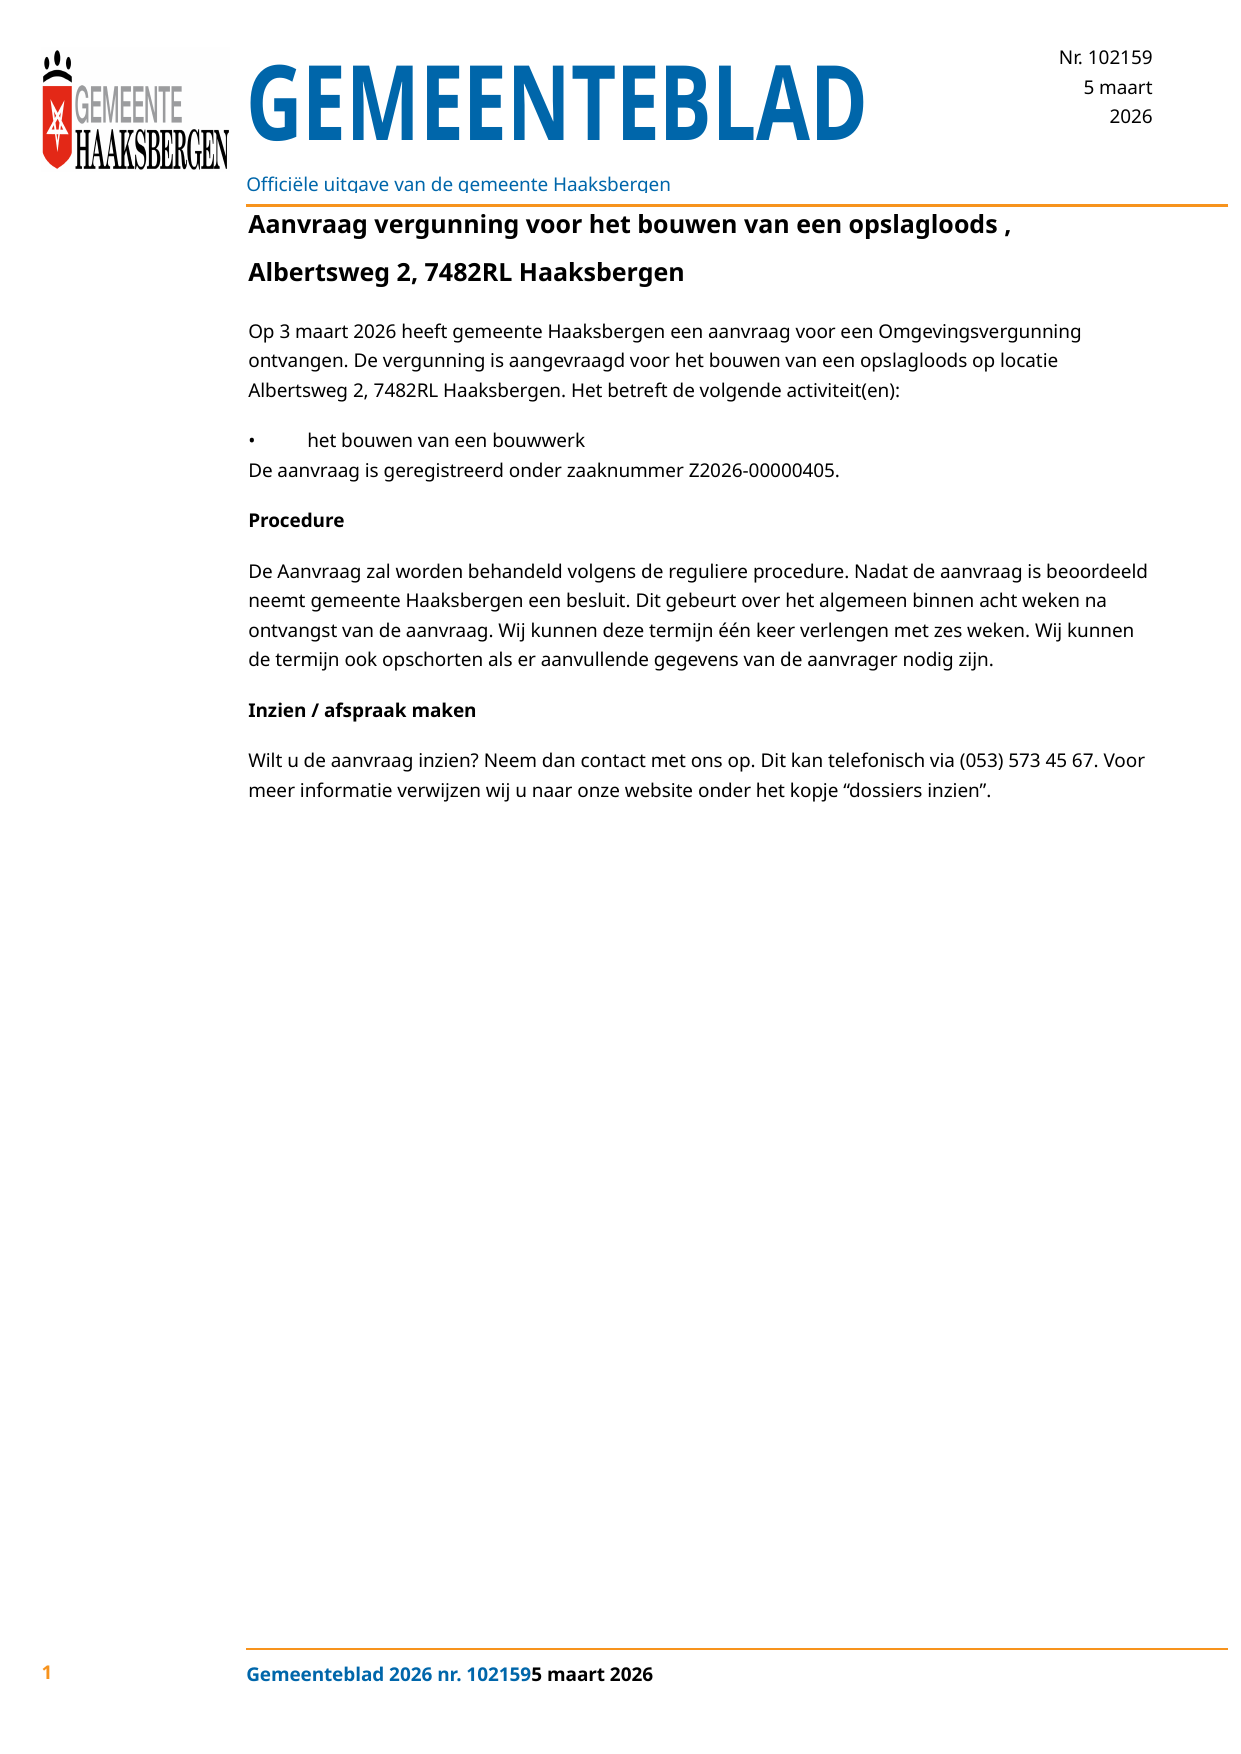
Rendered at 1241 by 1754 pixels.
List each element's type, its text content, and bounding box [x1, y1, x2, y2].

list het bouwen van een bouwwerk [248, 427, 1152, 453]
text De aanvraag is geregistreerd onder zaaknummer Z2026-00000405. [248, 457, 1152, 483]
text Op 3 maart 2026 heeft gemeente Haaksbergen een aanvraag voor een Omgevingsvergunning ontvangen. De vergunning is aangevraagd voor het bouwen van een opslagloods op locatie Albertsweg 2, 7482RL Haaksbergen. Het betreft de volgende activiteit(en): [248, 318, 1152, 403]
text Inzien / afspraak maken [248, 697, 1152, 723]
text Procedure [248, 507, 1152, 533]
picture [41, 47, 231, 172]
text Aanvraag vergunning voor het bouwen van een opslagloods , Albertsweg 2, 7482RL Haaksbergen [248, 207, 1152, 288]
text De Aanvraag zal worden behandeld volgens de reguliere procedure. Nadat de aanvraag is beoordeeld neemt gemeente Haaksbergen een besluit. Dit gebeurt over het algemeen binnen acht weken na ontvangst van de aanvraag. Wij kunnen deze termijn één keer verlengen met zes weken. Wij kunnen de termijn ook opschorten als er aanvullende gegevens van de aanvrager nodig zijn. [248, 558, 1152, 672]
text Wilt u de aanvraag inzien? Neem dan contact met ons op. Dit kan telefonisch via (053) 573 45 67. Voor meer informatie verwijzen wij u naar onze website onder het kopje “dossiers inzien”. [248, 747, 1152, 803]
